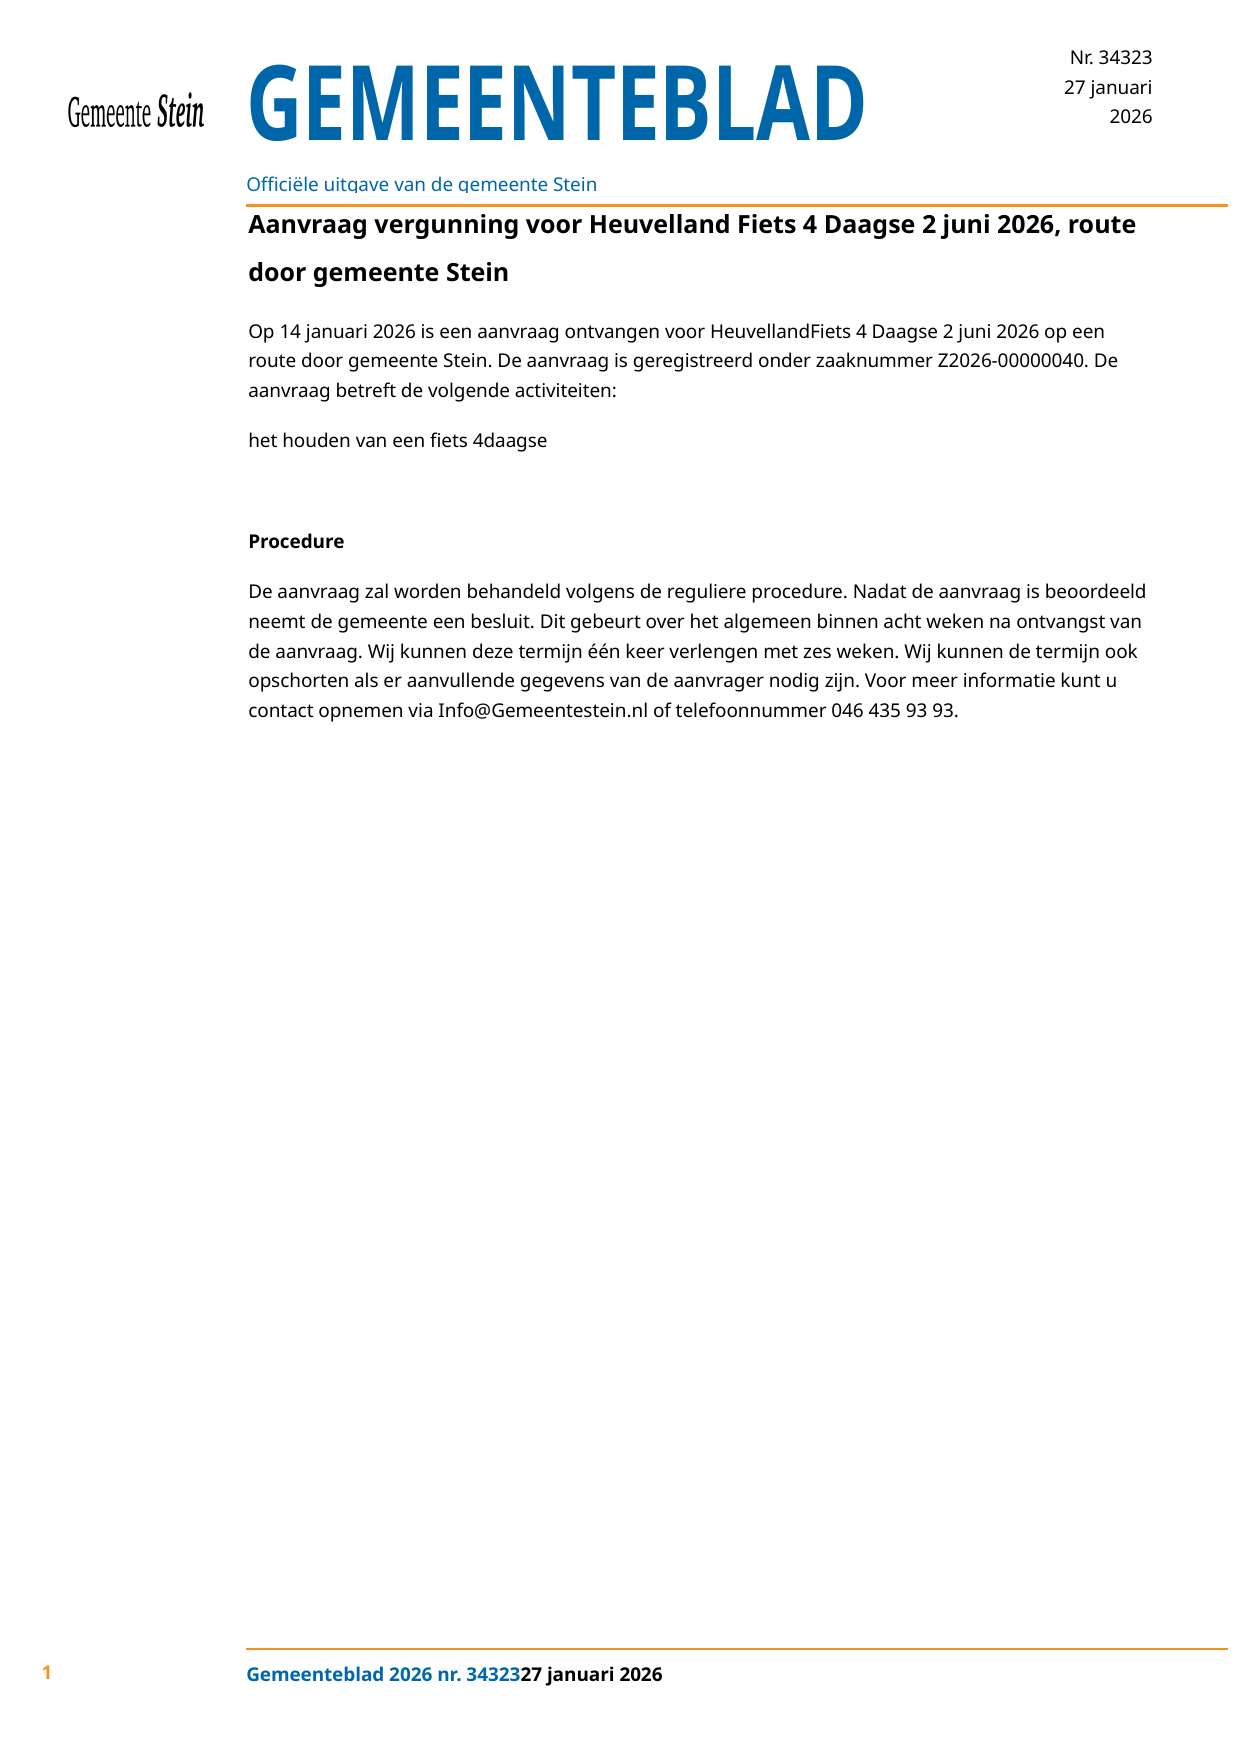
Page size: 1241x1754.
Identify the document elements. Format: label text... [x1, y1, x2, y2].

text Procedure [248, 528, 1152, 554]
text Aanvraag vergunning voor Heuvelland Fiets 4 Daagse 2 juni 2026, route door gemeente Stein [248, 207, 1152, 288]
text Op 14 januari 2026 is een aanvraag ontvangen voor HeuvellandFiets 4 Daagse 2 juni 2026 op een route door gemeente Stein. De aanvraag is geregistreerd onder zaaknummer Z2026-00000040. De aanvraag betreft de volgende activiteiten: [248, 318, 1152, 403]
picture [41, 47, 231, 172]
text het houden van een fiets 4daagse [248, 427, 1152, 453]
text De aanvraag zal worden behandeld volgens de reguliere procedure. Nadat de aanvraag is beoordeeld neemt de gemeente een besluit. Dit gebeurt over het algemeen binnen acht weken na ontvangst van de aanvraag. Wij kunnen deze termijn één keer verlengen met zes weken. Wij kunnen de termijn ook opschorten als er aanvullende gegevens van de aanvrager nodig zijn. Voor meer informatie kunt u contact opnemen via Info@Gemeentestein.nl of telefoonnummer 046 435 93 93. [248, 579, 1152, 723]
